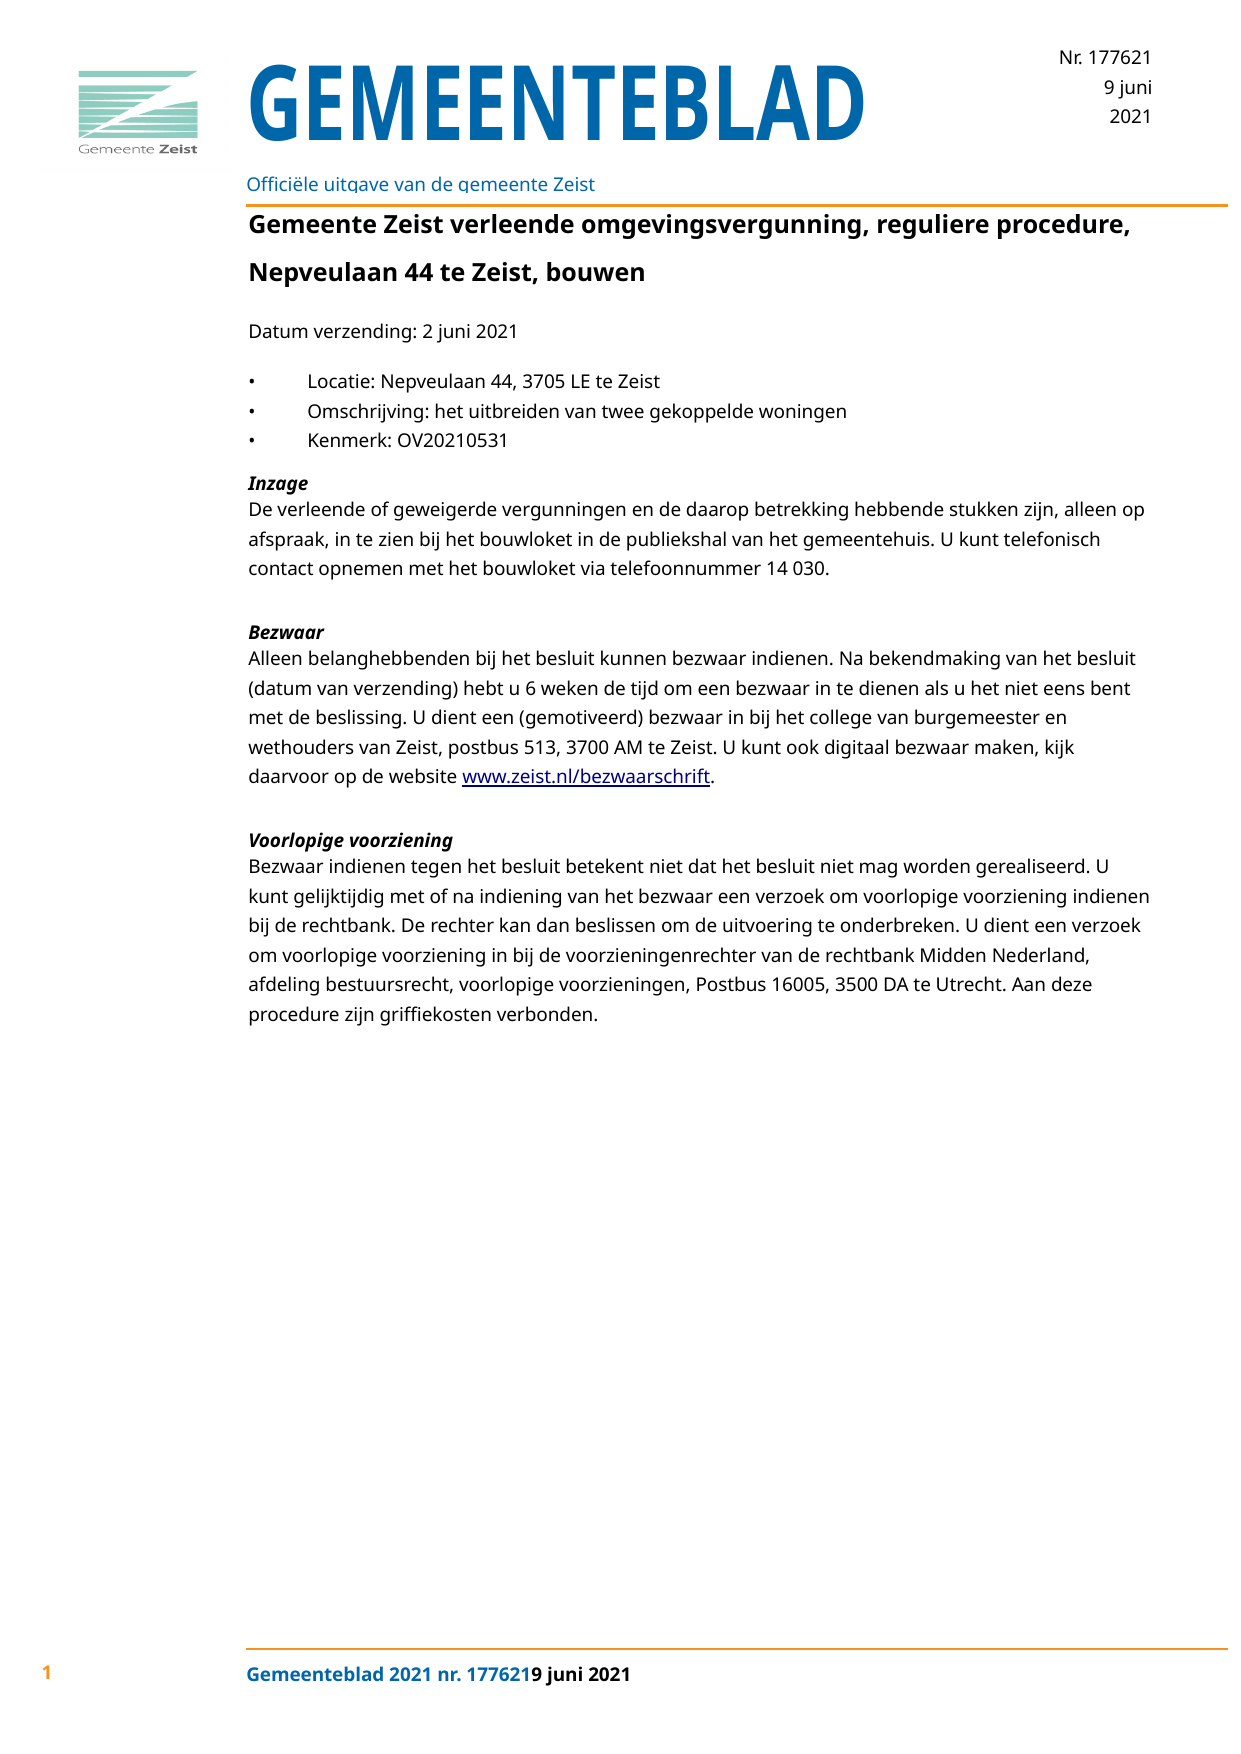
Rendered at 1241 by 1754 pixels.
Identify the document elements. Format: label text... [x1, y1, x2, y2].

list Locatie: Nepveulaan 44, 3705 LE te Zeist [248, 368, 1152, 394]
text Inzage [248, 471, 1152, 496]
text Gemeente Zeist verleende omgevingsvergunning, reguliere procedure, Nepveulaan 44 te Zeist, bouwen [248, 207, 1152, 288]
text Datum verzending: 2 juni 2021 [248, 318, 1152, 344]
text De verleende of geweigerde vergunningen en de daarop betrekking hebbende stukken zijn, alleen op afspraak, in te zien bij het bouwloket in de publiekshal van het gemeentehuis. U kunt telefonisch contact opnemen met het bouwloket via telefoonnummer 14 030. [248, 496, 1152, 581]
text Bezwaar [248, 619, 1152, 645]
list Kenmerk: OV20210531 [248, 427, 1152, 453]
picture [41, 47, 231, 172]
text Bezwaar indienen tegen het besluit betekent niet dat het besluit niet mag worden gerealiseerd. U kunt gelijktijdig met of na indiening van het bezwaar een verzoek om voorlopige voorziening indienen bij de rechtbank. De rechter kan dan beslissen om de uitvoering te onderbreken. U dient een verzoek om voorlopige voorziening in bij de voorzieningenrechter van de rechtbank Midden Nederland, afdeling bestuursrecht, voorlopige voorzieningen, Postbus 16005, 3500 DA te Utrecht. Aan deze procedure zijn griffiekosten verbonden. [248, 853, 1152, 1027]
text Alleen belanghebbenden bij het besluit kunnen bezwaar indienen. Na bekendmaking van het besluit (datum van verzending) hebt u 6 weken de tijd om een bezwaar in te dienen als u het niet eens bent met de beslissing. U dient een (gemotiveerd) bezwaar in bij het college van burgemeester en wethouders van Zeist, postbus 513, 3700 AM te Zeist. U kunt ook digitaal bezwaar maken, kijk daarvoor op de website www.zeist.nl/bezwaarschrift. [248, 645, 1152, 789]
text Voorlopige voorziening [248, 827, 1152, 853]
list Omschrijving: het uitbreiden van twee gekoppelde woningen [248, 398, 1152, 424]
